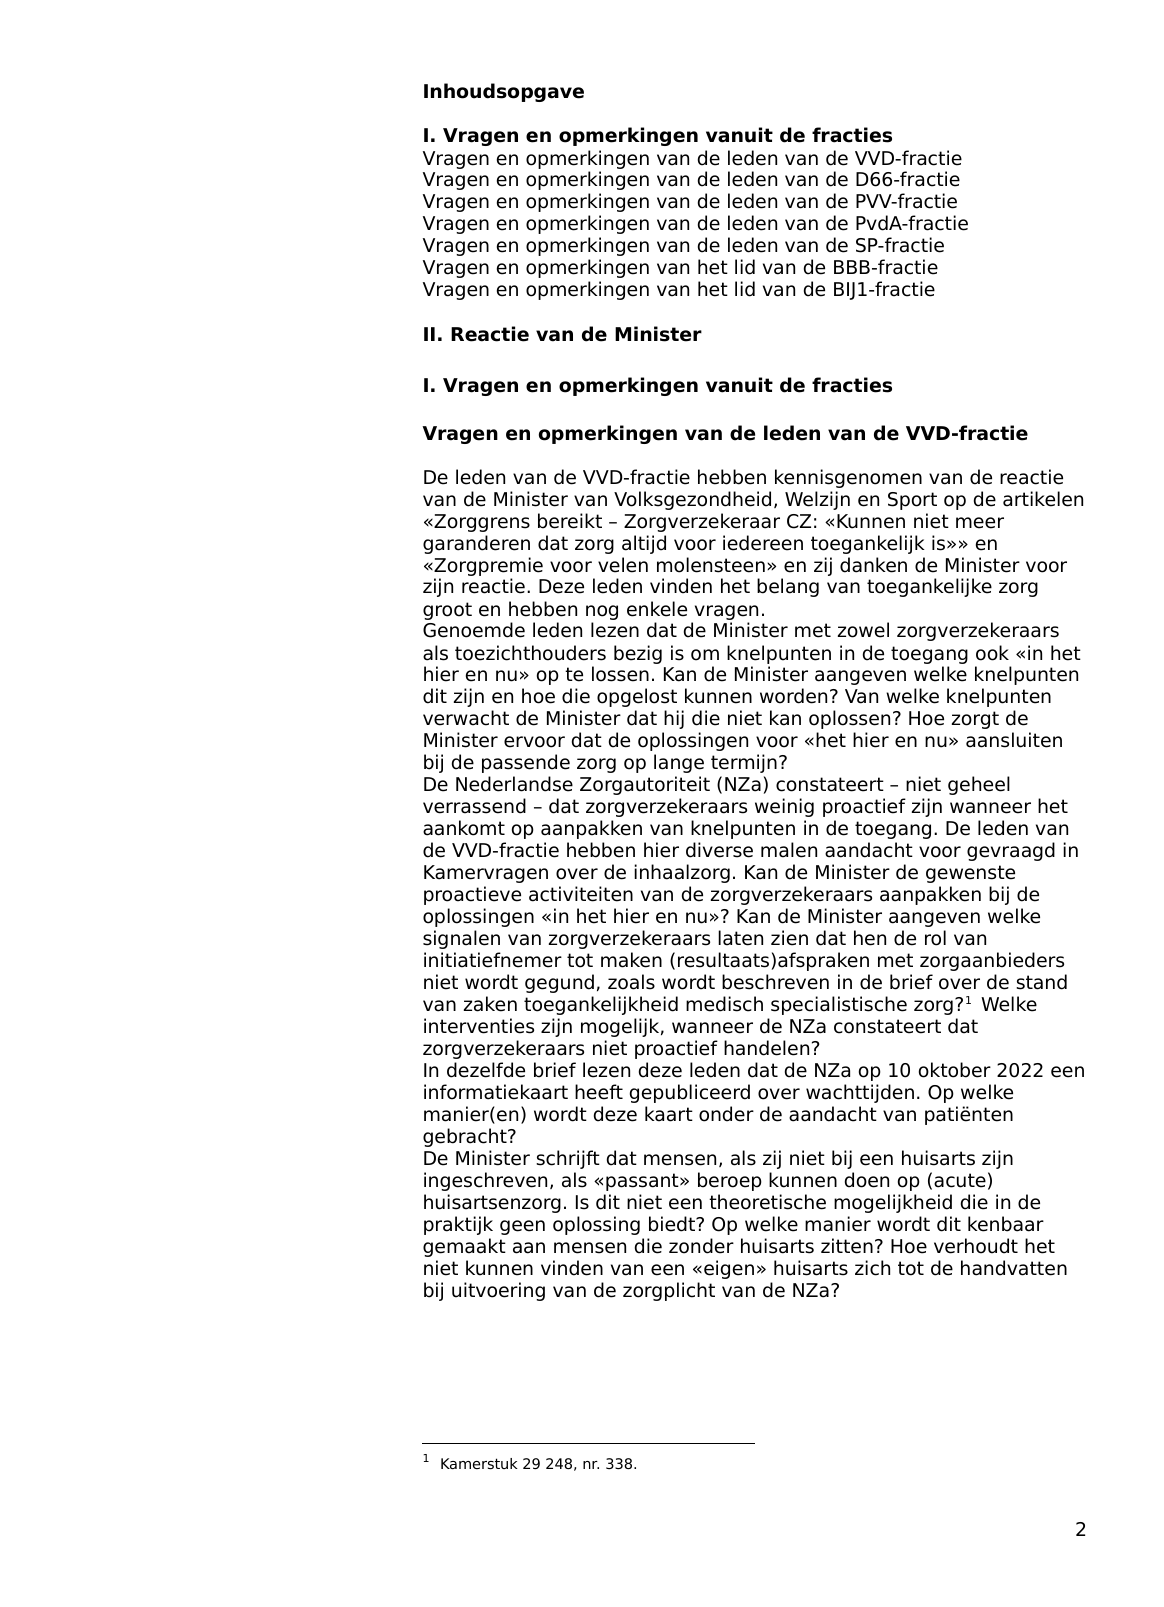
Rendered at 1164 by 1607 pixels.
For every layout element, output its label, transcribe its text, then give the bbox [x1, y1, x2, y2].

subtitle I. Vragen en opmerkingen vanuit de fracties [422, 375, 1087, 397]
text Genoemde leden lezen dat de Minister met zowel zorgverzekeraars als toezichthouders bezig is om knelpunten in de toegang ook «in het hier en nu» op te lossen. Kan de Minister aangeven welke knelpunten dit zijn en hoe die opgelost kunnen worden? Van welke knelpunten verwacht de Minister dat hij die niet kan oplossen? Hoe zorgt de Minister ervoor dat de oplossingen voor «het hier en nu» aansluiten bij de passende zorg op lange termijn? [422, 620, 1087, 774]
subtitle Vragen en opmerkingen van de leden van de VVD-fractie [422, 422, 1087, 444]
text II. Reactie van de Minister [422, 323, 1087, 345]
subtitle Inhoudsopgave [422, 81, 1087, 103]
text Vragen en opmerkingen van de leden van de SP-fractie [422, 235, 1087, 257]
text De Nederlandse Zorgautoriteit (NZa) constateert – niet geheel verrassend – dat zorgverzekeraars weinig proactief zijn wanneer het aankomt op aanpakken van knelpunten in de toegang. De leden van de VVD-fractie hebben hier diverse malen aandacht voor gevraagd in Kamervragen over de inhaalzorg. Kan de Minister de gewenste proactieve activiteiten van de zorgverzekeraars aanpakken bij de oplossingen «in het hier en nu»? Kan de Minister aangeven welke signalen van zorgverzekeraars laten zien dat hen de rol van initiatiefnemer tot maken (resultaats)afspraken met zorgaanbieders niet wordt gegund, zoals wordt beschreven in de brief over de stand van zaken toegankelijkheid medisch specialistische zorg? Welke interventies zijn mogelijk, wanneer de NZa constateert dat zorgverzekeraars niet proactief handelen? [422, 774, 1087, 1060]
text Vragen en opmerkingen van het lid van de BBB-fractie [422, 257, 1087, 279]
text Vragen en opmerkingen van de leden van de PvdA-fractie [422, 213, 1087, 235]
text Vragen en opmerkingen van de leden van de PVV-fractie [422, 191, 1087, 213]
text De leden van de VVD-fractie hebben kennisgenomen van de reactie van de Minister van Volksgezondheid, Welzijn en Sport op de artikelen «Zorggrens bereikt – Zorgverzekeraar CZ: «Kunnen niet meer garanderen dat zorg altijd voor iedereen toegankelijk is»» en «Zorgpremie voor velen molensteen» en zij danken de Minister voor zijn reactie. Deze leden vinden het belang van toegankelijke zorg groot en hebben nog enkele vragen. [422, 467, 1087, 620]
text Kamerstuk 29 248, nr. 338. [422, 1452, 1087, 1474]
text Vragen en opmerkingen van de leden van de D66-fractie [422, 169, 1087, 191]
text In dezelfde brief lezen deze leden dat de NZa op 10 oktober 2022 een informatiekaart heeft gepubliceerd over wachttijden. Op welke manier(en) wordt deze kaart onder de aandacht van patiënten gebracht? [422, 1060, 1087, 1148]
text De Minister schrijft dat mensen, als zij niet bij een huisarts zijn ingeschreven, als «passant» beroep kunnen doen op (acute) huisartsenzorg. Is dit niet een theoretische mogelijkheid die in de praktijk geen oplossing biedt? Op welke manier wordt dit kenbaar gemaakt aan mensen die zonder huisarts zitten? Hoe verhoudt het niet kunnen vinden van een «eigen» huisarts zich tot de handvatten bij uitvoering van de zorgplicht van de NZa? [422, 1148, 1087, 1302]
text Vragen en opmerkingen van de leden van de VVD-fractie [422, 147, 1087, 169]
text I. Vragen en opmerkingen vanuit de fracties [422, 125, 1087, 147]
text Vragen en opmerkingen van het lid van de BIJ1-fractie [422, 279, 1087, 301]
